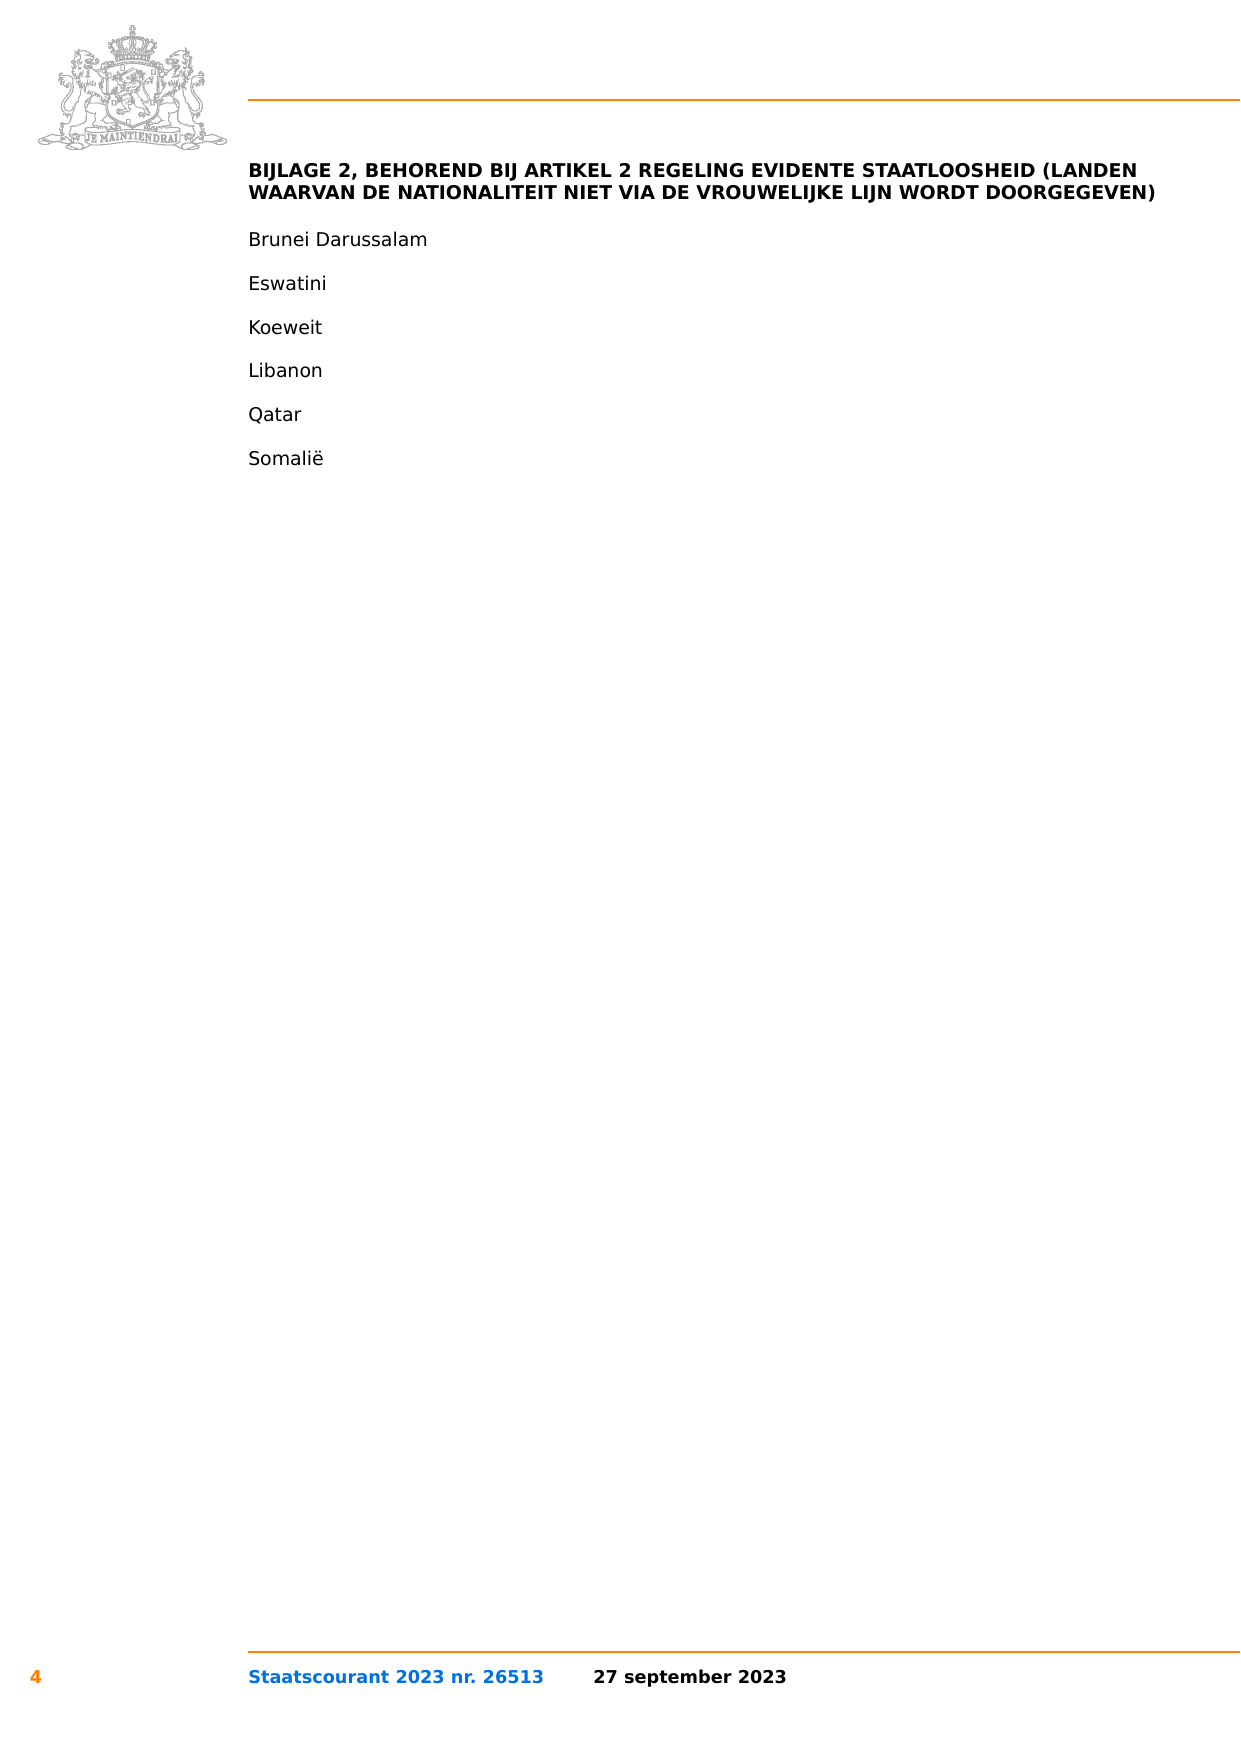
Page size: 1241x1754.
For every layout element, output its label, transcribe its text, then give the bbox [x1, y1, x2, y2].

text Eswatini [248, 273, 1163, 295]
text Qatar [248, 404, 1163, 426]
text Koeweit [248, 317, 1163, 338]
text Libanon [248, 360, 1163, 382]
subtitle BIJLAGE 2, BEHOREND BIJ ARTIKEL 2 REGELING EVIDENTE STAATLOOSHEID (LANDEN WAARVAN DE NATIONALITEIT NIET VIA DE VROUWELIJKE LIJN WORDT DOORGEGEVEN) [248, 160, 1163, 204]
picture [38, 25, 227, 150]
text Somalië [248, 448, 1163, 470]
text Brunei Darussalam [248, 229, 1163, 251]
